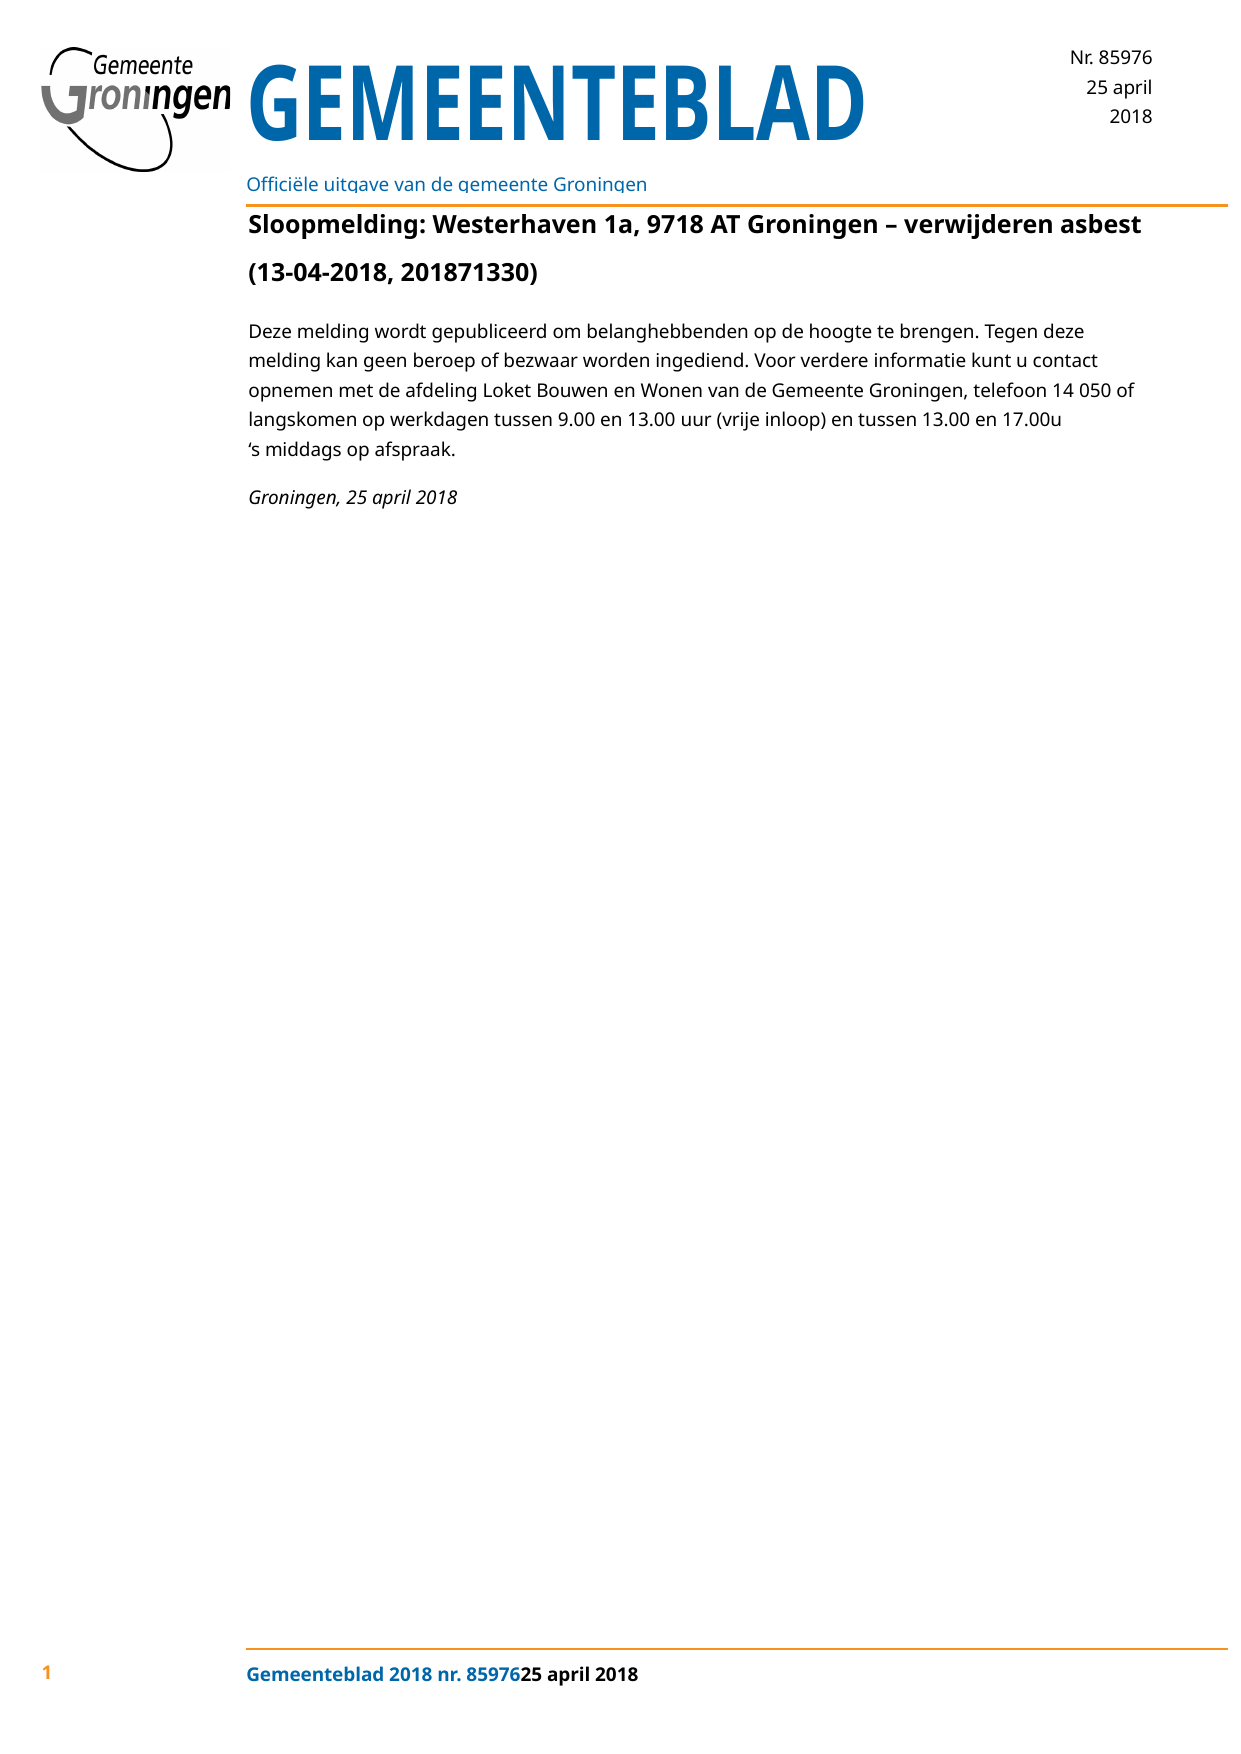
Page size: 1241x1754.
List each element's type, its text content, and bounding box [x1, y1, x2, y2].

text Sloopmelding: Westerhaven 1a, 9718 AT Groningen – verwijderen asbest (13-04-2018, 201871330) [248, 207, 1152, 288]
picture [41, 47, 231, 172]
text Deze melding wordt gepubliceerd om belanghebbenden op de hoogte te brengen. Tegen deze melding kan geen beroep of bezwaar worden ingediend. Voor verdere informatie kunt u contact opnemen met de afdeling Loket Bouwen en Wonen van de Gemeente Groningen, telefoon 14 050 of langskomen op werkdagen tussen 9.00 en 13.00 uur (vrije inloop) en tussen 13.00 en 17.00u ‘s middags op afspraak. [248, 318, 1152, 462]
text Groningen, 25 april 2018 [248, 484, 1152, 510]
